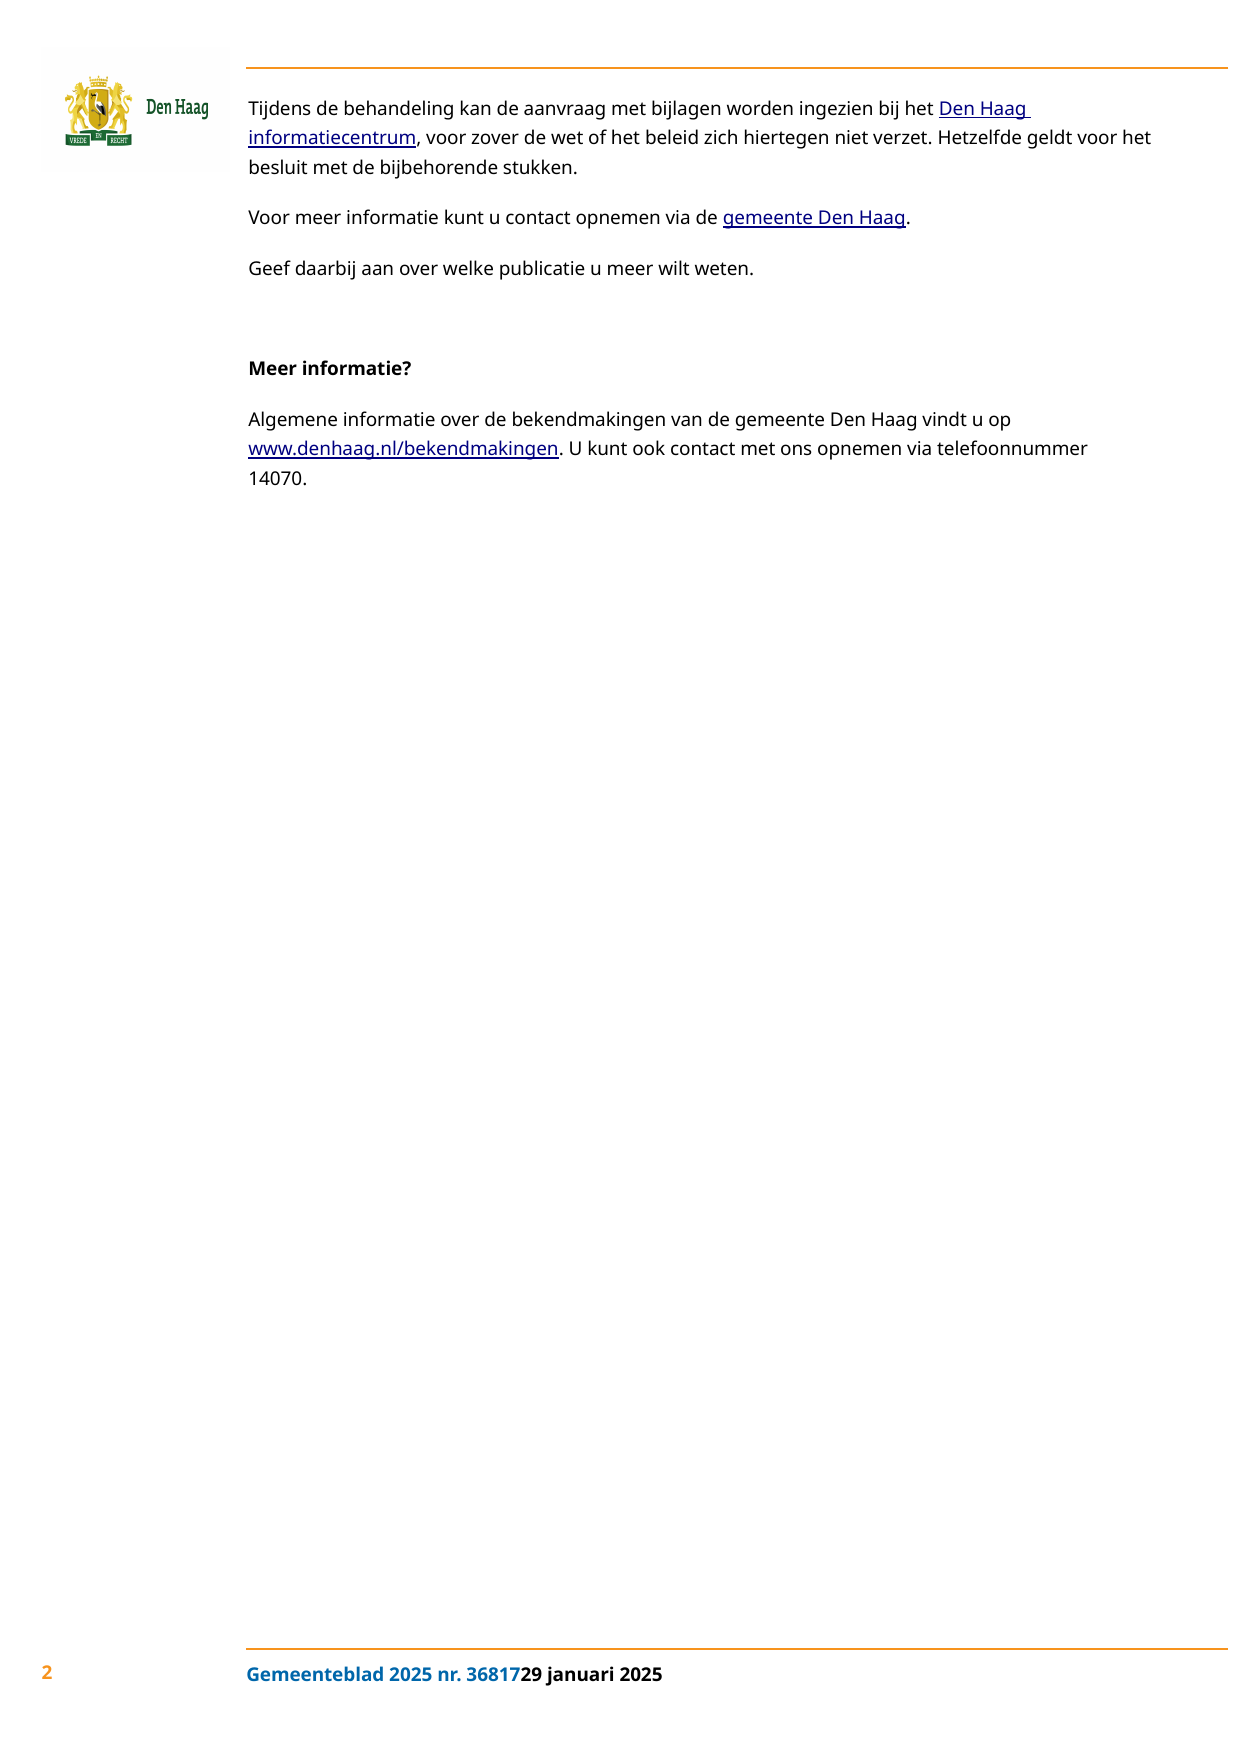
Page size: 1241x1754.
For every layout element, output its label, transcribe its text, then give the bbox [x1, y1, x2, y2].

text Geef daarbij aan over welke publicatie u meer wilt weten. [248, 255, 1152, 281]
text Algemene informatie over de bekendmakingen van de gemeente Den Haag vindt u op www.denhaag.nl/bekendmakingen. U kunt ook contact met ons opnemen via telefoonnummer 14070. [248, 406, 1152, 491]
text Meer informatie? [248, 356, 1152, 381]
text Tijdens de behandeling kan de aanvraag met bijlagen worden ingezien bij het Den Haag informatiecentrum, voor zover de wet of het beleid zich hiertegen niet verzet. Hetzelfde geldt voor het besluit met de bijbehorende stukken. [248, 95, 1152, 180]
picture [41, 47, 231, 172]
text Voor meer informatie kunt u contact opnemen via de gemeente Den Haag. [248, 204, 1152, 230]
